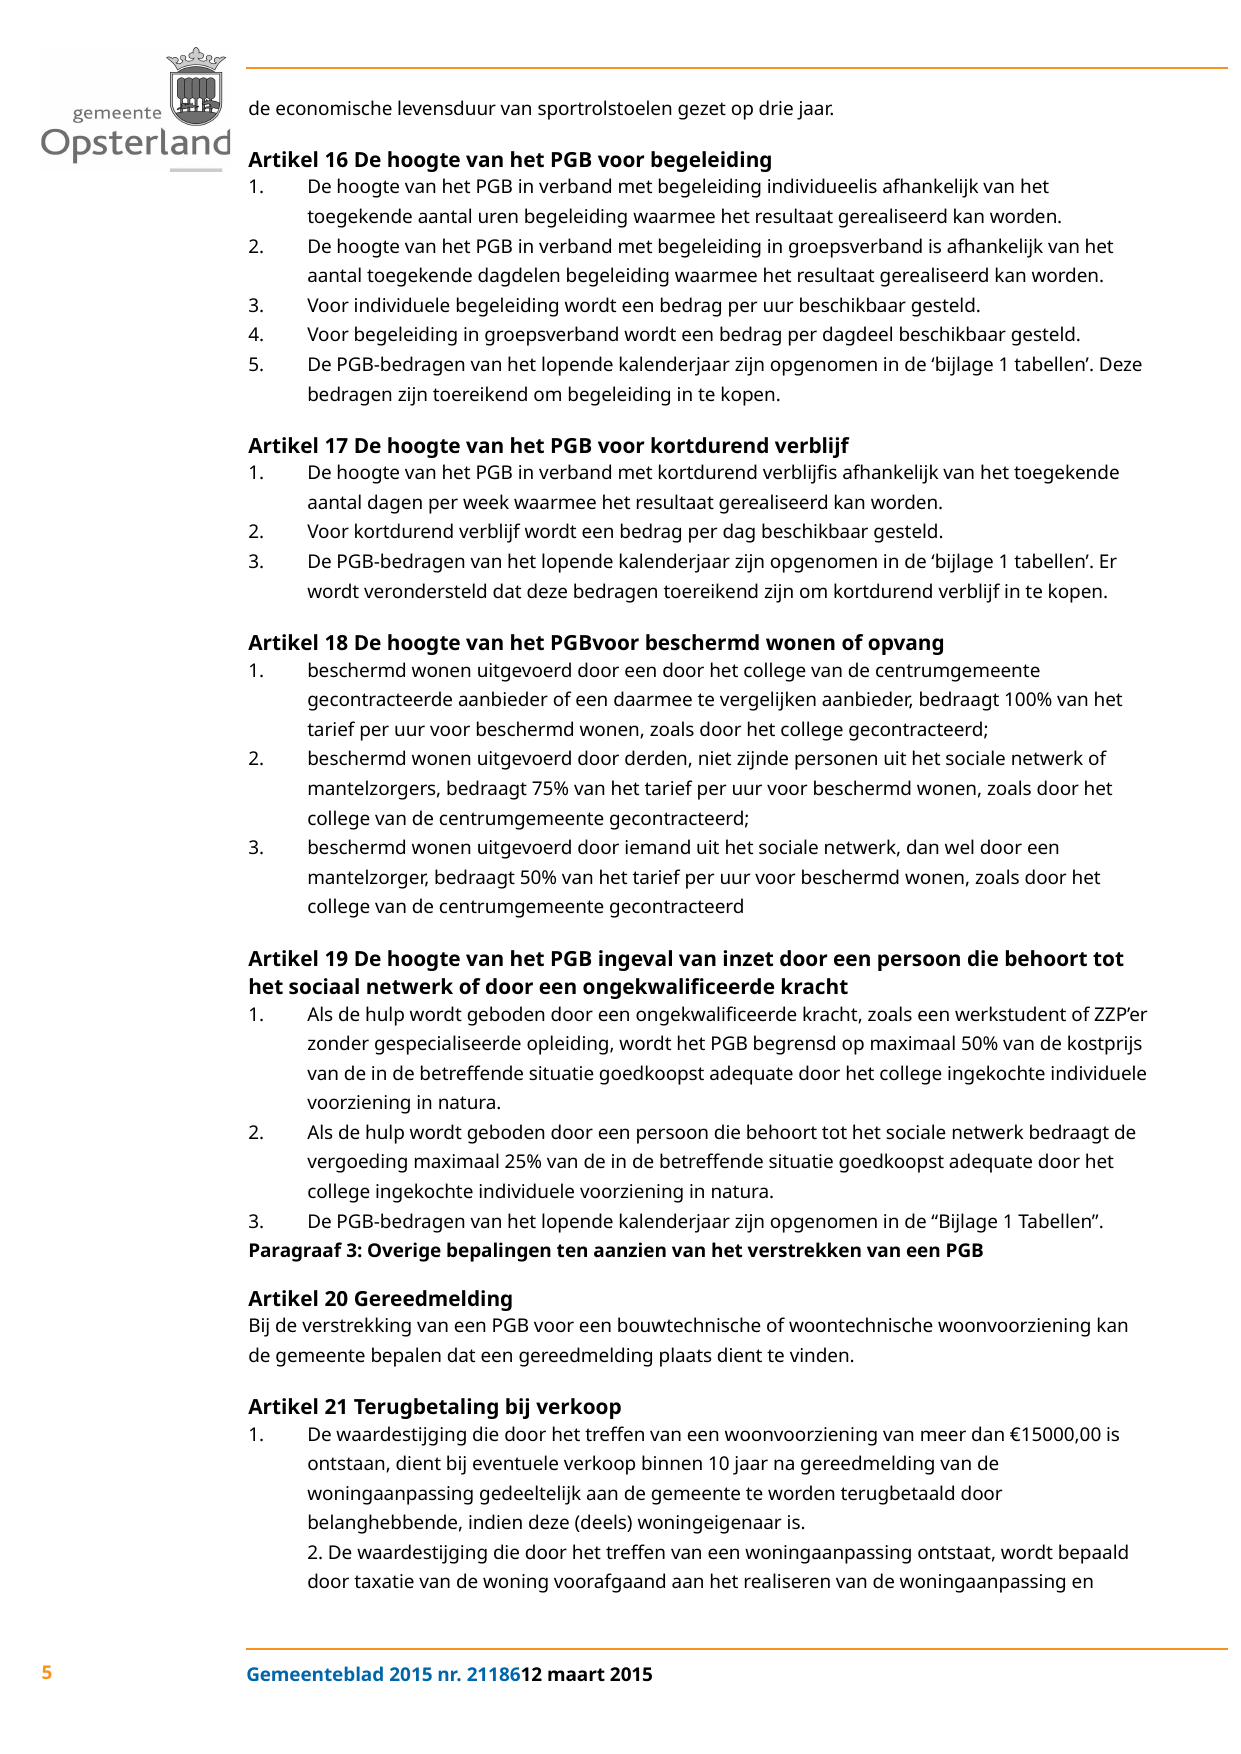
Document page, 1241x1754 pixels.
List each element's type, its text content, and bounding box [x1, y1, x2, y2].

list De PGB-bedragen van het lopende kalenderjaar zijn opgenomen in de ‘bijlage 1 tabellen’. Deze bedragen zijn toereikend om begeleiding in te kopen. [248, 351, 1152, 406]
list Als de hulp wordt geboden door een ongekwalificeerde kracht, zoals een werkstudent of ZZP’er zonder gespecialiseerde opleiding, wordt het PGB begrensd op maximaal 50% van de kostprijs van de in de betreffende situatie goedkoopst adequate door het college ingekochte individuele voorziening in natura. [248, 1001, 1152, 1115]
text Artikel 21 Terugbetaling bij verkoop [248, 1392, 1152, 1421]
list De PGB-bedragen van het lopende kalenderjaar zijn opgenomen in de ‘bijlage 1 tabellen’. Er wordt verondersteld dat deze bedragen toereikend zijn om kortdurend verblijf in te kopen. [248, 548, 1152, 604]
list beschermd wonen uitgevoerd door iemand uit het sociale netwerk, dan wel door een mantelzorger, bedraagt 50% van het tarief per uur voor beschermd wonen, zoals door het college van de centrumgemeente gecontracteerd [248, 834, 1152, 919]
list beschermd wonen uitgevoerd door een door het college van de centrumgemeente gecontracteerde aanbieder of een daarmee te vergelijken aanbieder, bedraagt 100% van het tarief per uur voor beschermd wonen, zoals door het college gecontracteerd; [248, 657, 1152, 742]
text Artikel 19 De hoogte van het PGB ingeval van inzet door een persoon die behoort tot het sociaal netwerk of door een ongekwalificeerde kracht [248, 944, 1152, 1001]
list De hoogte van het PGB in verband met kortdurend verblijfis afhankelijk van het toegekende aantal dagen per week waarmee het resultaat gerealiseerd kan worden. [248, 459, 1152, 515]
text Artikel 17 De hoogte van het PGB voor kortdurend verblijf [248, 431, 1152, 459]
text de economische levensduur van sportrolstoelen gezet op drie jaar. [248, 95, 1152, 121]
text Bij de verstrekking van een PGB voor een bouwtechnische of woontechnische woonvoorziening kan de gemeente bepalen dat een gereedmelding plaats dient te vinden. [248, 1312, 1152, 1368]
list 2. De waardestijging die door het treffen van een woningaanpassing ontstaat, wordt bepaald door taxatie van de woning voorafgaand aan het realiseren van de woningaanpassing en [248, 1539, 1152, 1594]
text Artikel 20 Gereedmelding [248, 1284, 1152, 1312]
list beschermd wonen uitgevoerd door derden, niet zijnde personen uit het sociale netwerk of mantelzorgers, bedraagt 75% van het tarief per uur voor beschermd wonen, zoals door het college van de centrumgemeente gecontracteerd; [248, 746, 1152, 830]
text Artikel 16 De hoogte van het PGB voor begeleiding [248, 145, 1152, 174]
list Voor begeleiding in groepsverband wordt een bedrag per dagdeel beschikbaar gesteld. [248, 322, 1152, 347]
list De PGB-bedragen van het lopende kalenderjaar zijn opgenomen in de “Bijlage 1 Tabellen”. [248, 1208, 1152, 1233]
list De hoogte van het PGB in verband met begeleiding in groepsverband is afhankelijk van het aantal toegekende dagdelen begeleiding waarmee het resultaat gerealiseerd kan worden. [248, 233, 1152, 288]
list De waardestijging die door het treffen van een woonvoorziening van meer dan €15000,00 is ontstaan, dient bij eventuele verkoop binnen 10 jaar na gereedmelding van de woningaanpassing gedeeltelijk aan de gemeente te worden terugbetaald door belanghebbende, indien deze (deels) woningeigenaar is. [248, 1421, 1152, 1535]
list Voor kortdurend verblijf wordt een bedrag per dag beschikbaar gesteld. [248, 519, 1152, 544]
text Paragraaf 3: Overige bepalingen ten aanzien van het verstrekken van een PGB [248, 1237, 1152, 1263]
picture [41, 47, 231, 172]
list Voor individuele begeleiding wordt een bedrag per uur beschikbaar gesteld. [248, 292, 1152, 318]
list De hoogte van het PGB in verband met begeleiding individueelis afhankelijk van het toegekende aantal uren begeleiding waarmee het resultaat gerealiseerd kan worden. [248, 174, 1152, 229]
list Als de hulp wordt geboden door een persoon die behoort tot het sociale netwerk bedraagt de vergoeding maximaal 25% van de in de betreffende situatie goedkoopst adequate door het college ingekochte individuele voorziening in natura. [248, 1119, 1152, 1204]
text Artikel 18 De hoogte van het PGBvoor beschermd wonen of opvang [248, 628, 1152, 657]
